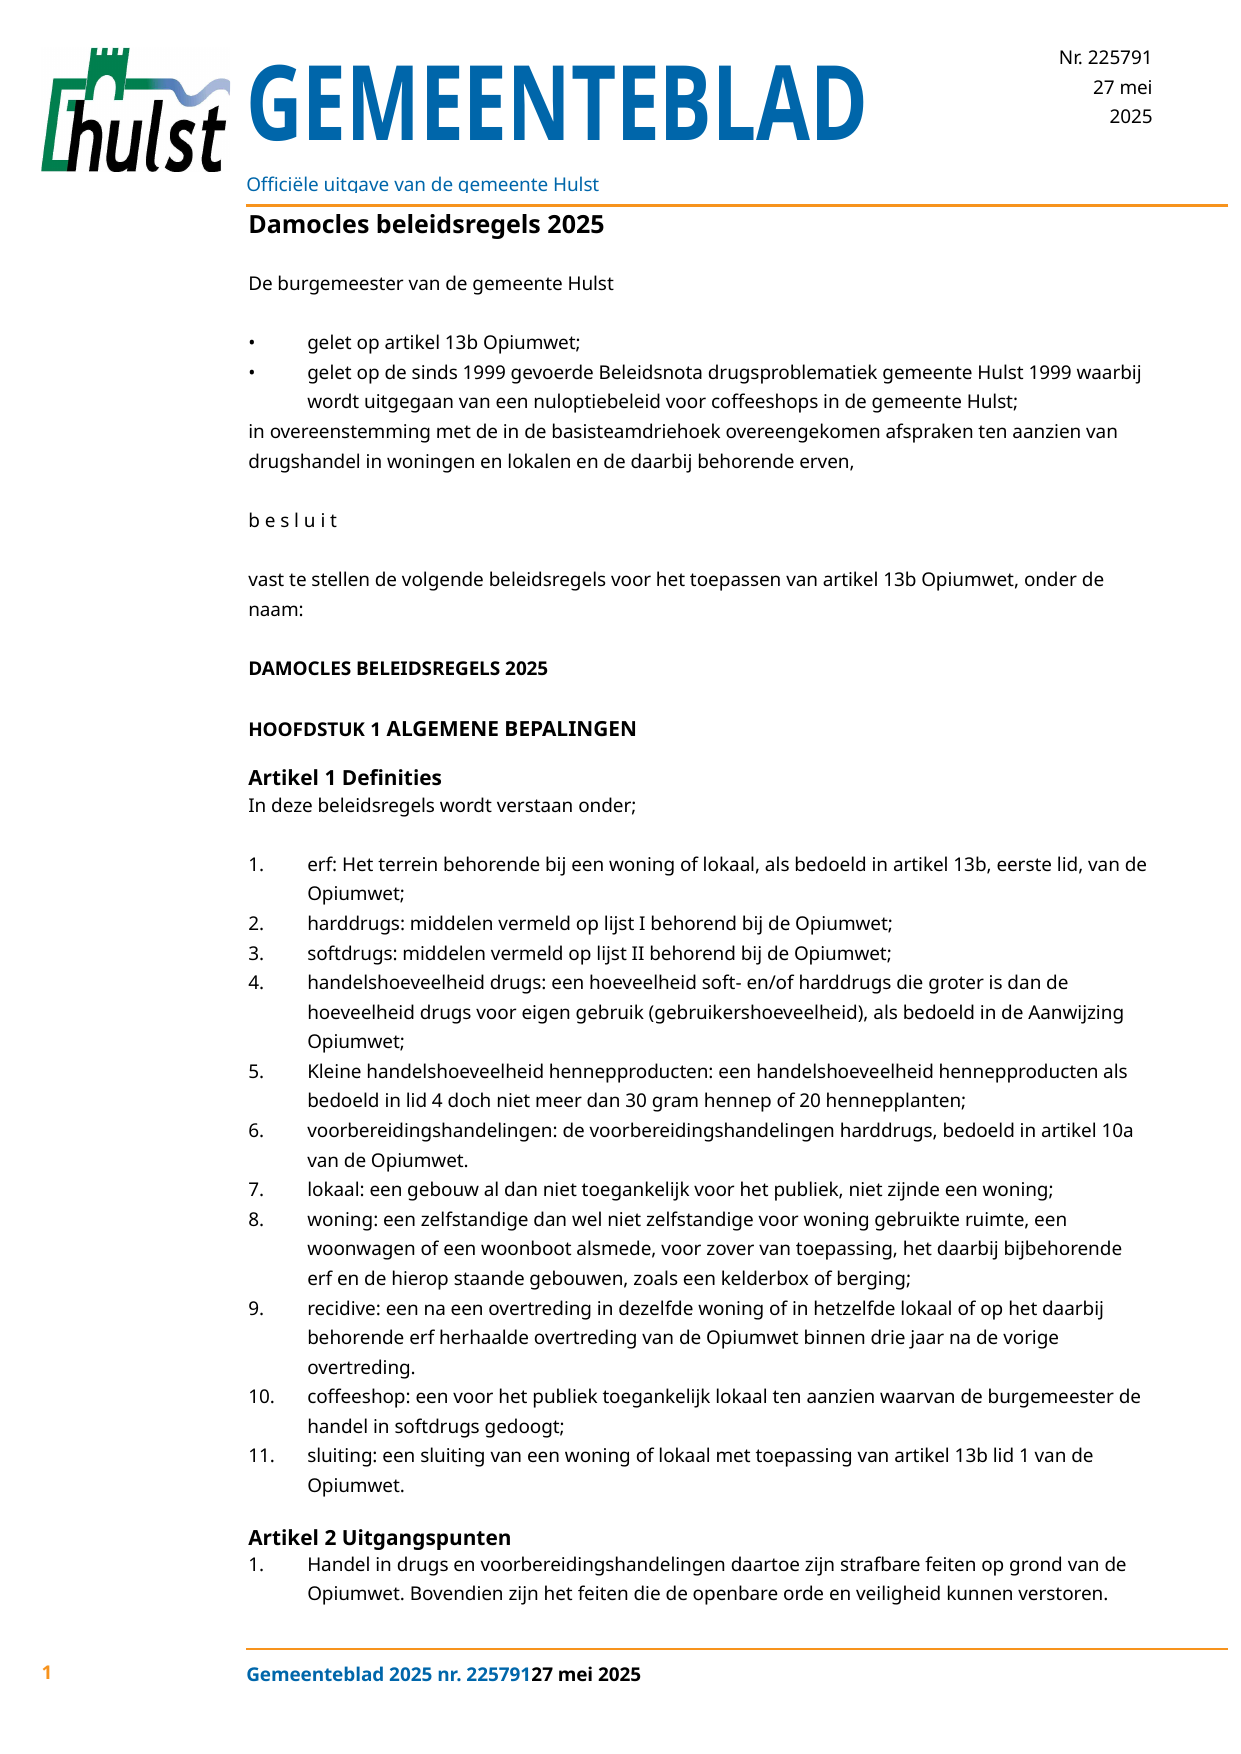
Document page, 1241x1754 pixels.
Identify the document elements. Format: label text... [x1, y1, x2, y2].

list recidive: een na een overtreding in dezelfde woning of in hetzelfde lokaal of op het daarbij behorende erf herhaalde overtreding van de Opiumwet binnen drie jaar na de vorige overtreding. [248, 1295, 1152, 1379]
text in overeenstemming met de in de basisteamdriehoek overeengekomen afspraken ten aanzien van drugshandel in woningen en lokalen en de daarbij behorende erven, [248, 418, 1152, 473]
text Damocles beleidsregels 2025 [248, 207, 1152, 241]
text HOOFDSTUK 1 ALGEMENE BEPALINGEN [248, 714, 1152, 742]
text vast te stellen de volgende beleidsregels voor het toepassen van artikel 13b Opiumwet, onder de naam: [248, 566, 1152, 621]
text DAMOCLES BELEIDSREGELS 2025 [248, 655, 1152, 681]
picture [41, 47, 231, 172]
list harddrugs: middelen vermeld op lijst I behorend bij de Opiumwet; [248, 910, 1152, 936]
text b e s l u i t [248, 507, 1152, 533]
list woning: een zelfstandige dan wel niet zelfstandige voor woning gebruikte ruimte, een woonwagen of een woonboot alsmede, voor zover van toepassing, het daarbij bijbehorende erf en de hierop staande gebouwen, zoals een kelderbox of berging; [248, 1206, 1152, 1291]
text De burgemeester van de gemeente Hulst [248, 270, 1152, 296]
text Artikel 1 Definities [248, 763, 1152, 792]
list softdrugs: middelen vermeld op lijst II behorend bij de Opiumwet; [248, 940, 1152, 965]
list gelet op artikel 13b Opiumwet; [248, 329, 1152, 355]
list gelet op de sinds 1999 gevoerde Beleidsnota drugsproblematiek gemeente Hulst 1999 waarbij wordt uitgegaan van een nuloptiebeleid voor coffeeshops in de gemeente Hulst; [248, 359, 1152, 414]
list Handel in drugs en voorbereidingshandelingen daartoe zijn strafbare feiten op grond van de Opiumwet. Bovendien zijn het feiten die de openbare orde en veiligheid kunnen verstoren. [248, 1551, 1152, 1606]
list erf: Het terrein behorende bij een woning of lokaal, als bedoeld in artikel 13b, eerste lid, van de Opiumwet; [248, 851, 1152, 906]
text Artikel 2 Uitgangspunten [248, 1523, 1152, 1551]
text In deze beleidsregels wordt verstaan onder; [248, 792, 1152, 817]
list Kleine handelshoeveelheid hennepproducten: een handelshoeveelheid hennepproducten als bedoeld in lid 4 doch niet meer dan 30 gram hennep of 20 hennepplanten; [248, 1058, 1152, 1113]
list handelshoeveelheid drugs: een hoeveelheid soft- en/of harddrugs die groter is dan de hoeveelheid drugs voor eigen gebruik (gebruikershoeveelheid), als bedoeld in de Aanwijzing Opiumwet; [248, 969, 1152, 1054]
list voorbereidingshandelingen: de voorbereidingshandelingen harddrugs, bedoeld in artikel 10a van de Opiumwet. [248, 1117, 1152, 1172]
list coffeeshop: een voor het publiek toegankelijk lokaal ten aanzien waarvan de burgemeester de handel in softdrugs gedoogt; [248, 1383, 1152, 1439]
list sluiting: een sluiting van een woning of lokaal met toepassing van artikel 13b lid 1 van de Opiumwet. [248, 1443, 1152, 1498]
list lokaal: een gebouw al dan niet toegankelijk voor het publiek, niet zijnde een woning; [248, 1176, 1152, 1202]
